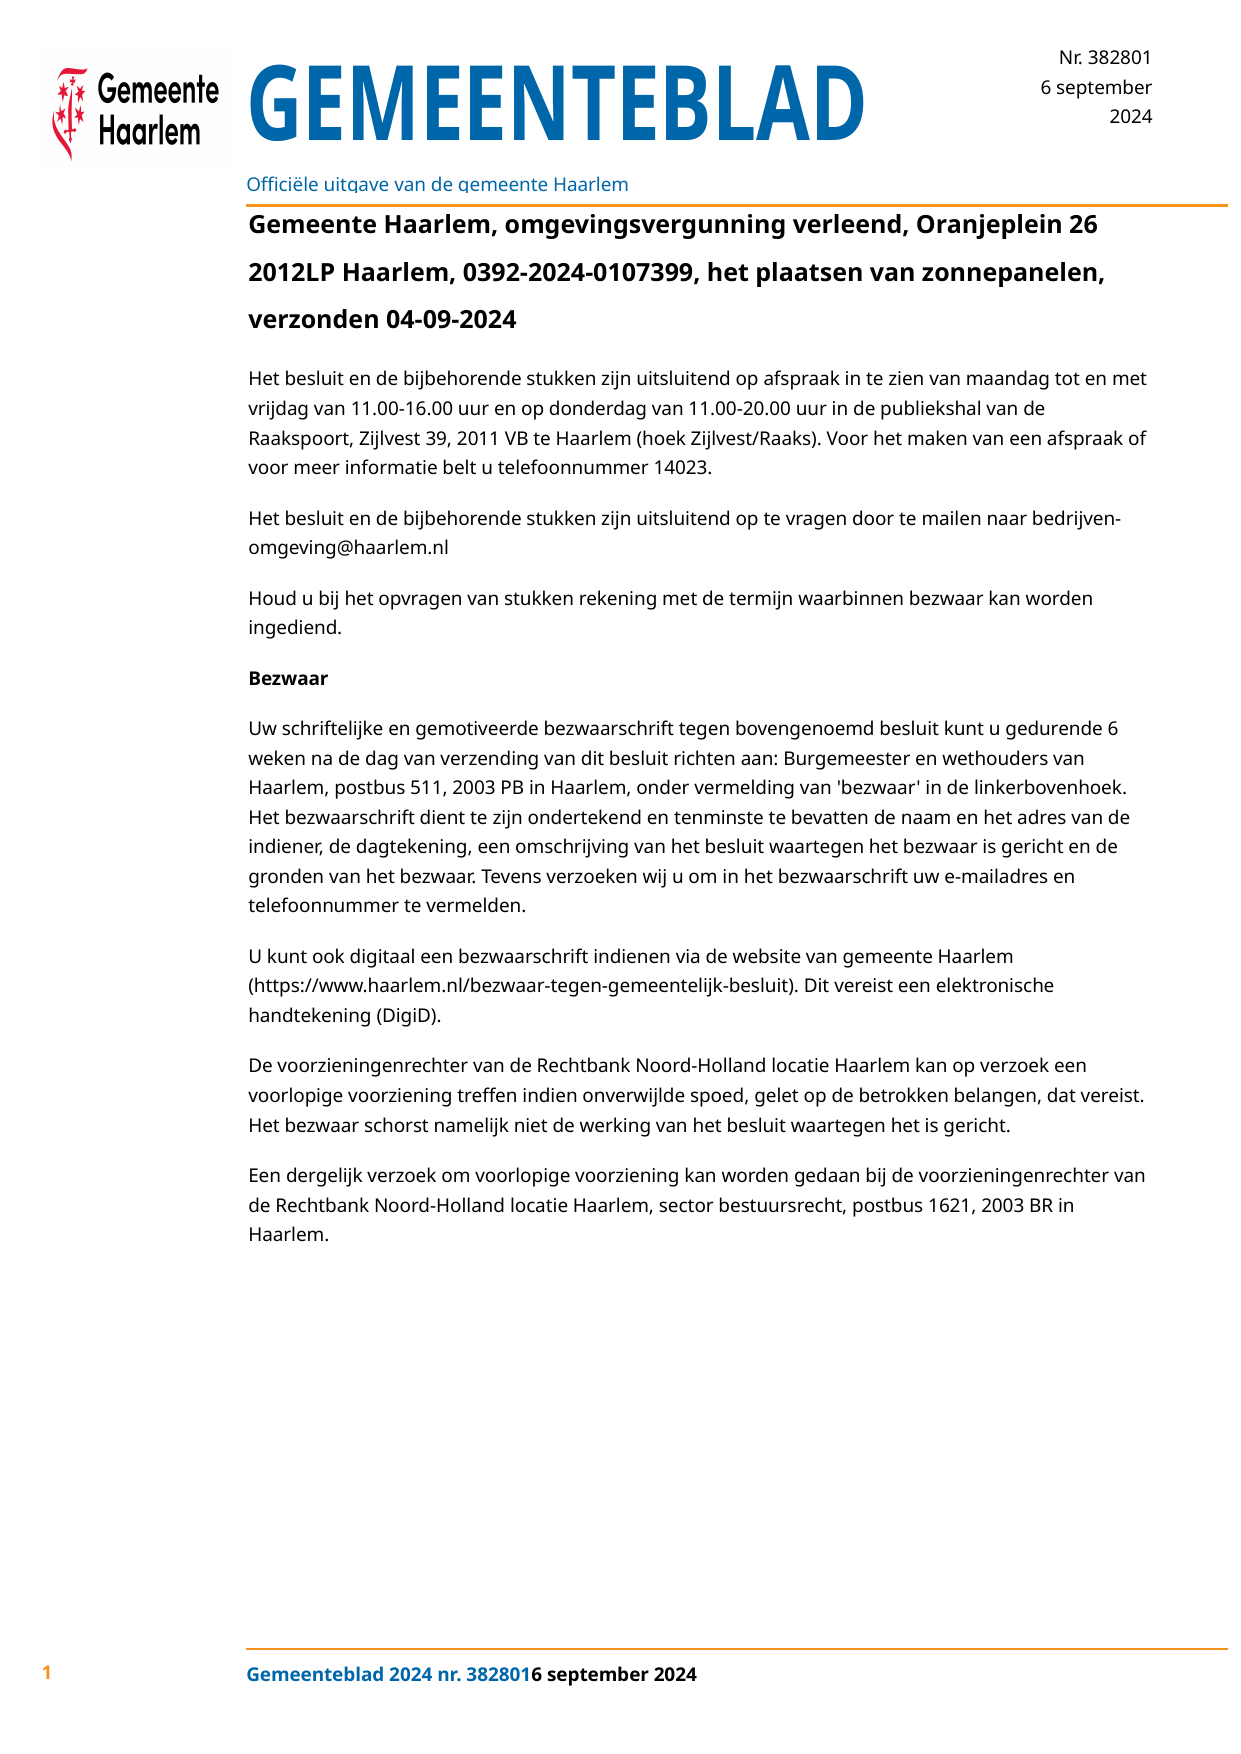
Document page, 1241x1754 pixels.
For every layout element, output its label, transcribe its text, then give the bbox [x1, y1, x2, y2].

text Gemeente Haarlem, omgevingsvergunning verleend, Oranjeplein 26 2012LP Haarlem, 0392-2024-0107399, het plaatsen van zonnepanelen, verzonden 04-09-2024 [248, 207, 1152, 336]
picture [41, 47, 231, 172]
text Het besluit en de bijbehorende stukken zijn uitsluitend op te vragen door te mailen naar bedrijven-omgeving@haarlem.nl [248, 505, 1152, 560]
text Bezwaar [248, 665, 1152, 690]
text Houd u bij het opvragen van stukken rekening met de termijn waarbinnen bezwaar kan worden ingediend. [248, 585, 1152, 640]
text Een dergelijk verzoek om voorlopige voorziening kan worden gedaan bij de voorzieningenrechter van de Rechtbank Noord-Holland locatie Haarlem, sector bestuursrecht, postbus 1621, 2003 BR in Haarlem. [248, 1162, 1152, 1247]
text U kunt ook digitaal een bezwaarschrift indienen via de website van gemeente Haarlem (https://www.haarlem.nl/bezwaar-tegen-gemeentelijk-besluit). Dit vereist een elektronische handtekening (DigiD). [248, 943, 1152, 1028]
text Uw schriftelijke en gemotiveerde bezwaarschrift tegen bovengenoemd besluit kunt u gedurende 6 weken na de dag van verzending van dit besluit richten aan: Burgemeester en wethouders van Haarlem, postbus 511, 2003 PB in Haarlem, onder vermelding van 'bezwaar' in de linkerbovenhoek. Het bezwaarschrift dient te zijn ondertekend en tenminste te bevatten de naam en het adres van de indiener, de dagtekening, een omschrijving van het besluit waartegen het bezwaar is gericht en de gronden van het bezwaar. Tevens verzoeken wij u om in het bezwaarschrift uw e-mailadres en telefoonnummer te vermelden. [248, 715, 1152, 918]
text De voorzieningenrechter van de Rechtbank Noord-Holland locatie Haarlem kan op verzoek een voorlopige voorziening treffen indien onverwijlde spoed, gelet op de betrokken belangen, dat vereist. Het bezwaar schorst namelijk niet de werking van het besluit waartegen het is gericht. [248, 1053, 1152, 1137]
text Het besluit en de bijbehorende stukken zijn uitsluitend op afspraak in te zien van maandag tot en met vrijdag van 11.00-16.00 uur en op donderdag van 11.00-20.00 uur in de publiekshal van de Raakspoort, Zijlvest 39, 2011 VB te Haarlem (hoek Zijlvest/Raaks). Voor het maken van een afspraak of voor meer informatie belt u telefoonnummer 14023. [248, 366, 1152, 480]
